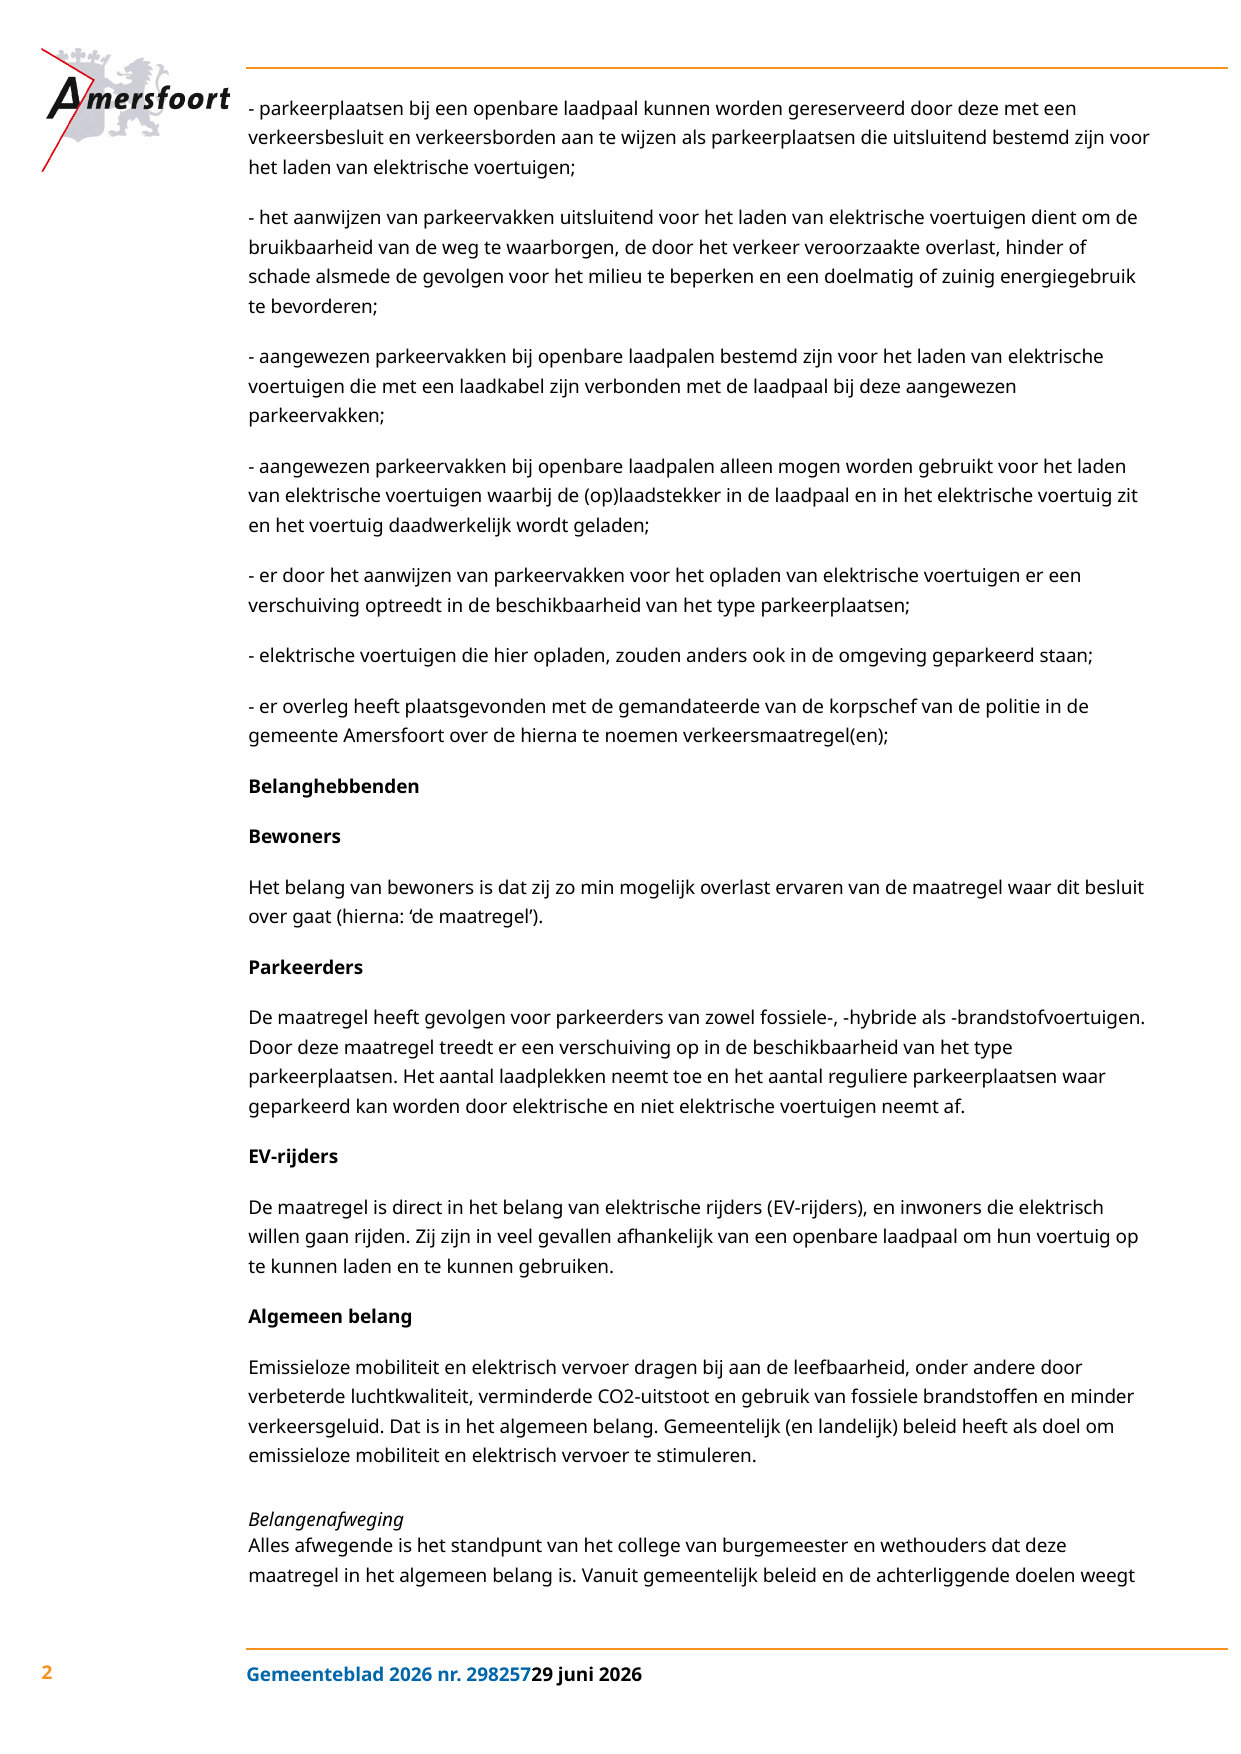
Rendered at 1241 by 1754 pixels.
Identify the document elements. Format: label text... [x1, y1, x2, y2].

text De maatregel heeft gevolgen voor parkeerders van zowel fossiele-, -hybride als -brandstofvoertuigen. Door deze maatregel treedt er een verschuiving op in de beschikbaarheid van het type parkeerplaatsen. Het aantal laadplekken neemt toe en het aantal reguliere parkeerplaatsen waar geparkeerd kan worden door elektrische en niet elektrische voertuigen neemt af. [248, 1004, 1152, 1119]
text Algemeen belang [248, 1303, 1152, 1329]
text - aangewezen parkeervakken bij openbare laadpalen bestemd zijn voor het laden van elektrische voertuigen die met een laadkabel zijn verbonden met de laadpaal bij deze aangewezen parkeervakken; [248, 343, 1152, 428]
text - het aanwijzen van parkeervakken uitsluitend voor het laden van elektrische voertuigen dient om de bruikbaarheid van de weg te waarborgen, de door het verkeer veroorzaakte overlast, hinder of schade alsmede de gevolgen voor het milieu te beperken en een doelmatig of zuinig energiegebruik te bevorderen; [248, 204, 1152, 319]
text De maatregel is direct in het belang van elektrische rijders (EV-rijders), en inwoners die elektrisch willen gaan rijden. Zij zijn in veel gevallen afhankelijk van een openbare laadpaal om hun voertuig op te kunnen laden en te kunnen gebruiken. [248, 1194, 1152, 1279]
picture [41, 47, 231, 172]
text Alles afwegende is het standpunt van het college van burgemeester en wethouders dat deze maatregel in het algemeen belang is. Vanuit gemeentelijk beleid en de achterliggende doelen weegt [248, 1532, 1152, 1588]
text - parkeerplaatsen bij een openbare laadpaal kunnen worden gereserveerd door deze met een verkeersbesluit en verkeersborden aan te wijzen als parkeerplaatsen die uitsluitend bestemd zijn voor het laden van elektrische voertuigen; [248, 95, 1152, 180]
text - er overleg heeft plaatsgevonden met de gemandateerde van de korpschef van de politie in de gemeente Amersfoort over de hierna te noemen verkeersmaatregel(en); [248, 693, 1152, 748]
text Het belang van bewoners is dat zij zo min mogelijk overlast ervaren van de maatregel waar dit besluit over gaat (hierna: ‘de maatregel’). [248, 874, 1152, 929]
text Belanghebbenden [248, 773, 1152, 799]
text Emissieloze mobiliteit en elektrisch vervoer dragen bij aan de leefbaarheid, onder andere door verbeterde luchtkwaliteit, verminderde CO2-uitstoot en gebruik van fossiele brandstoffen en minder verkeersgeluid. Dat is in het algemeen belang. Gemeentelijk (en landelijk) beleid heeft als doel om emissieloze mobiliteit en elektrisch vervoer te stimuleren. [248, 1354, 1152, 1468]
text - aangewezen parkeervakken bij openbare laadpalen alleen mogen worden gebruikt voor het laden van elektrische voertuigen waarbij de (op)laadstekker in de laadpaal en in het elektrische voertuig zit en het voertuig daadwerkelijk wordt geladen; [248, 453, 1152, 538]
text Bewoners [248, 823, 1152, 849]
text - er door het aanwijzen van parkeervakken voor het opladen van elektrische voertuigen er een verschuiving optreedt in de beschikbaarheid van het type parkeerplaatsen; [248, 563, 1152, 618]
text Belangenafweging [248, 1507, 1152, 1532]
text Parkeerders [248, 954, 1152, 980]
text - elektrische voertuigen die hier opladen, zouden anders ook in de omgeving geparkeerd staan; [248, 643, 1152, 668]
text EV-rijders [248, 1143, 1152, 1169]
